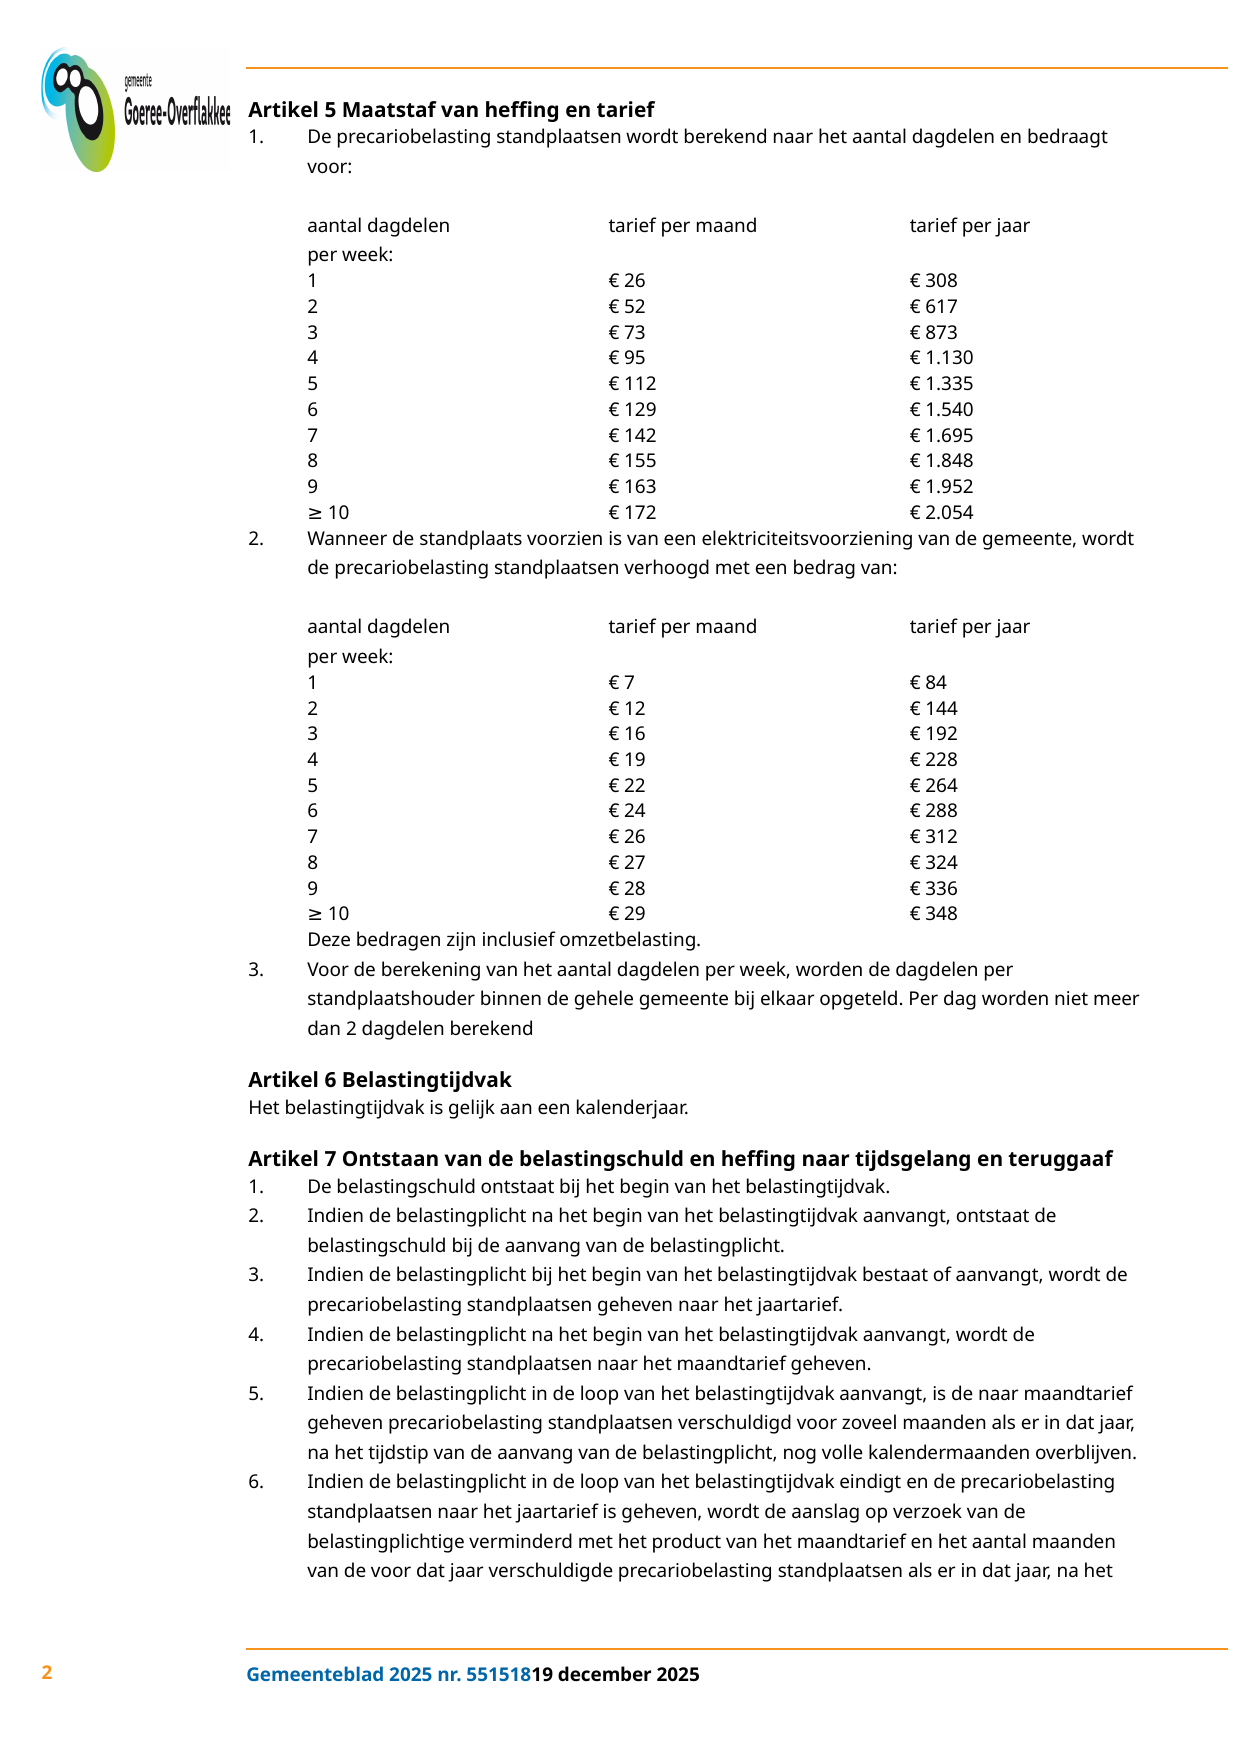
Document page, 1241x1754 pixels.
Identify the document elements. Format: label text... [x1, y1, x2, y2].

list Deze bedragen zijn inclusief omzetbelasting. [248, 926, 1152, 952]
table_cell € 155 [608, 448, 909, 473]
table_cell € 26 [608, 823, 909, 849]
table_cell 5 [307, 370, 608, 396]
table_cell 1 [307, 669, 608, 695]
table_cell € 873 [910, 319, 1211, 344]
list Indien de belastingplicht na het begin van het belastingtijdvak aanvangt, wordt de precariobelasting standplaatsen naar het maandtarief geheven. [248, 1321, 1152, 1376]
table_header tarief per jaar [910, 614, 1211, 669]
table_cell 4 [307, 345, 608, 370]
picture [41, 47, 231, 172]
text Het belastingtijdvak is gelijk aan een kalenderjaar. [248, 1094, 1152, 1120]
table_cell € 19 [608, 746, 909, 772]
list De belastingschuld ontstaat bij het begin van het belastingtijdvak. [248, 1173, 1152, 1198]
table_cell € 1.540 [910, 396, 1211, 422]
table_cell € 264 [910, 772, 1211, 798]
table_cell € 27 [608, 849, 909, 875]
table_cell € 1.335 [910, 370, 1211, 396]
table_header tarief per jaar [910, 212, 1211, 267]
table_cell 2 [307, 293, 608, 319]
table_cell € 172 [608, 499, 909, 525]
list Voor de berekening van het aantal dagdelen per week, worden de dagdelen per standplaatshouder binnen de gehele gemeente bij elkaar opgeteld. Per dag worden niet meer dan 2 dagdelen berekend [248, 956, 1152, 1041]
table_cell € 348 [910, 901, 1211, 926]
text Artikel 6 Belastingtijdvak [248, 1066, 1152, 1094]
table_cell € 73 [608, 319, 909, 344]
table_cell € 16 [608, 720, 909, 746]
table_cell ≥ 10 [307, 901, 608, 926]
table_cell € 22 [608, 772, 909, 798]
table_cell € 129 [608, 396, 909, 422]
table_cell 8 [307, 849, 608, 875]
table_cell € 228 [910, 746, 1211, 772]
table_cell 3 [307, 720, 608, 746]
list Indien de belastingplicht bij het begin van het belastingtijdvak bestaat of aanvangt, wordt de precariobelasting standplaatsen geheven naar het jaartarief. [248, 1262, 1152, 1317]
table_cell 9 [307, 875, 608, 901]
table_cell € 312 [910, 823, 1211, 849]
table_cell 4 [307, 746, 608, 772]
list De precariobelasting standplaatsen wordt berekend naar het aantal dagdelen en bedraagt voor: [248, 123, 1152, 178]
table_cell € 1.952 [910, 473, 1211, 499]
table_cell 9 [307, 473, 608, 499]
table_cell 1 [307, 268, 608, 293]
table_cell € 112 [608, 370, 909, 396]
table_cell € 144 [910, 695, 1211, 720]
table_cell € 142 [608, 422, 909, 447]
table_cell 2 [307, 695, 608, 720]
table_header tarief per maand [608, 614, 909, 669]
table_cell € 26 [608, 268, 909, 293]
table_cell 6 [307, 396, 608, 422]
table_cell € 2.054 [910, 499, 1211, 525]
table_cell ≥ 10 [307, 499, 608, 525]
table_cell € 1.130 [910, 345, 1211, 370]
table_cell € 24 [608, 798, 909, 823]
table_cell € 336 [910, 875, 1211, 901]
table_cell € 12 [608, 695, 909, 720]
list Wanneer de standplaats voorzien is van een elektriciteitsvoorziening van de gemeente, wordt de precariobelasting standplaatsen verhoogd met een bedrag van: [248, 525, 1152, 580]
table_cell 7 [307, 823, 608, 849]
text Artikel 5 Maatstaf van heffing en tarief [248, 95, 1152, 123]
table_cell 6 [307, 798, 608, 823]
list Indien de belastingplicht in de loop van het belastingtijdvak eindigt en de precariobelasting standplaatsen naar het jaartarief is geheven, wordt de aanslag op verzoek van de belastingplichtige verminderd met het product van het maandtarief en het aantal maanden van de voor dat jaar verschuldigde precariobelasting standplaatsen als er in dat jaar, na het [248, 1469, 1152, 1583]
text Artikel 7 Ontstaan van de belastingschuld en heffing naar tijdsgelang en teruggaaf [248, 1144, 1152, 1173]
table_cell € 29 [608, 901, 909, 926]
list Indien de belastingplicht in de loop van het belastingtijdvak aanvangt, is de naar maandtarief geheven precariobelasting standplaatsen verschuldigd voor zoveel maanden als er in dat jaar, na het tijdstip van de aanvang van de belastingplicht, nog volle kalendermaanden overblijven. [248, 1380, 1152, 1465]
table_cell € 28 [608, 875, 909, 901]
table_cell 5 [307, 772, 608, 798]
table_cell € 192 [910, 720, 1211, 746]
table_cell € 288 [910, 798, 1211, 823]
table_cell € 95 [608, 345, 909, 370]
table_header aantal dagdelen per week: [307, 212, 608, 267]
table_cell 7 [307, 422, 608, 447]
table_cell 8 [307, 448, 608, 473]
table_cell € 1.848 [910, 448, 1211, 473]
table_cell € 52 [608, 293, 909, 319]
table_header aantal dagdelen per week: [307, 614, 608, 669]
table_cell 3 [307, 319, 608, 344]
table_cell € 324 [910, 849, 1211, 875]
table_cell € 163 [608, 473, 909, 499]
table_cell € 308 [910, 268, 1211, 293]
table_cell € 1.695 [910, 422, 1211, 447]
table_cell € 84 [910, 669, 1211, 695]
table_cell € 617 [910, 293, 1211, 319]
table_header tarief per maand [608, 212, 909, 267]
table_cell € 7 [608, 669, 909, 695]
list Indien de belastingplicht na het begin van het belastingtijdvak aanvangt, ontstaat de belastingschuld bij de aanvang van de belastingplicht. [248, 1202, 1152, 1258]
